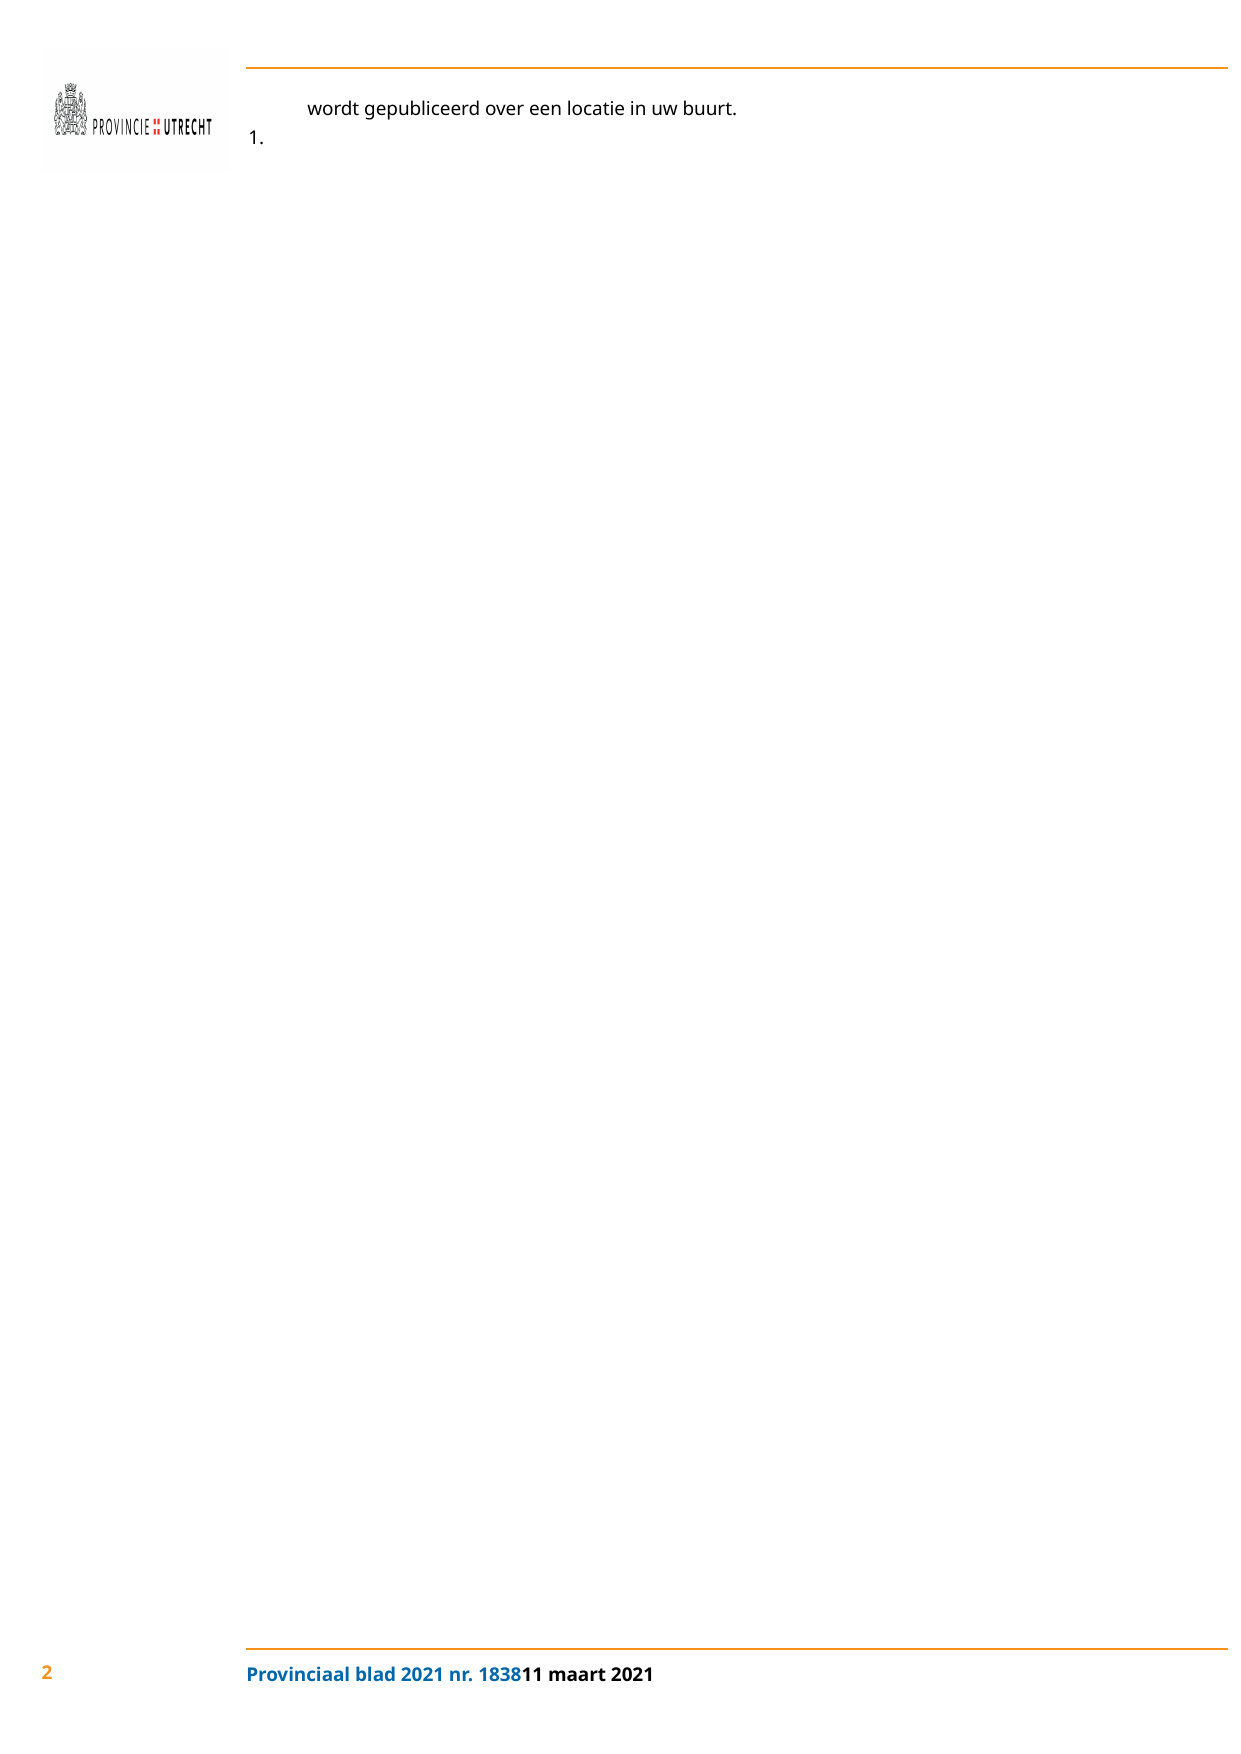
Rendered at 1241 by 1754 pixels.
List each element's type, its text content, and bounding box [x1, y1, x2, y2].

picture [41, 47, 231, 172]
list wordt gepubliceerd over een locatie in uw buurt. [248, 95, 1152, 121]
